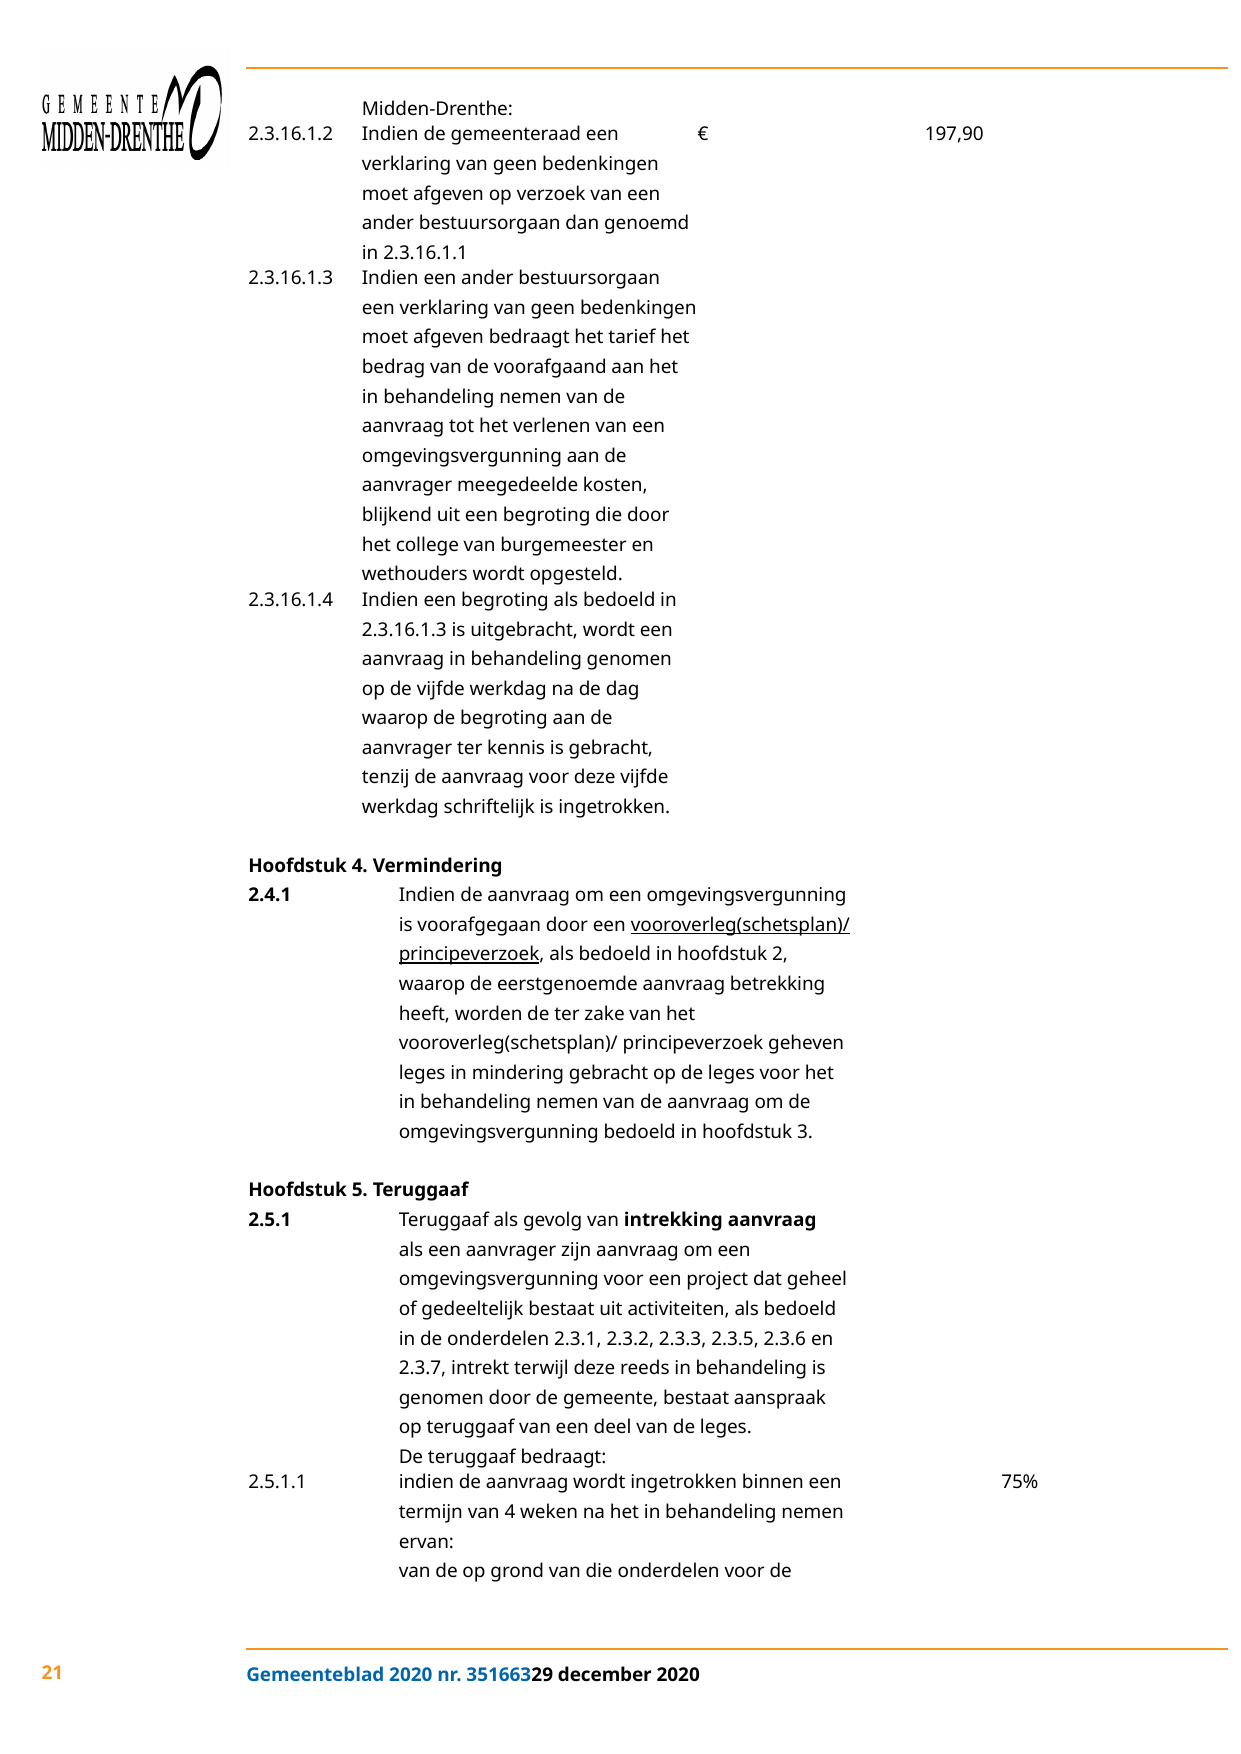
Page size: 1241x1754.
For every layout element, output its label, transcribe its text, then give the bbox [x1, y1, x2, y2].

table_cell [248, 95, 362, 121]
table_cell 2.5.1.1 [248, 1469, 398, 1583]
table_cell [925, 95, 1152, 121]
table_header [1001, 1206, 1152, 1469]
table_header 2.5.1 [248, 1206, 398, 1469]
table_cell Indien de gemeenteraad een verklaring van geen bedenkingen moet afgeven op verzoek van een ander bestuursorgaan dan genoemd in 2.3.16.1.1 [362, 121, 697, 264]
text Hoofdstuk 4. Vermindering [248, 852, 1152, 877]
table_cell [697, 95, 924, 121]
table_cell [850, 1469, 1001, 1583]
table_cell Indien een ander bestuursorgaan een verklaring van geen bedenkingen moet afgeven bedraagt het tarief het bedrag van de voorafgaand aan het in behandeling nemen van de aanvraag tot het verlenen van een omgevingsvergunning aan de aanvrager meegedeelde kosten, blijkend uit een begroting die door het college van burgemeester en wethouders wordt opgesteld. [362, 265, 697, 586]
table_cell 2.3.16.1.3 [248, 265, 362, 586]
table_cell Midden-Drenthe: [362, 95, 697, 121]
table_cell 2.3.16.1.2 [248, 121, 362, 264]
table_cell [925, 586, 1152, 819]
table_cell € [697, 121, 924, 264]
table_header Teruggaaf als gevolg van intrekking aanvraag als een aanvrager zijn aanvraag om een omgevingsvergunning voor een project dat geheel of gedeeltelijk bestaat uit activiteiten, als bedoeld in de onderdelen 2.3.1, 2.3.2, 2.3.3, 2.3.5, 2.3.6 en 2.3.7, intrekt terwijl deze reeds in behandeling is genomen door de gemeente, bestaat aanspraak op teruggaaf van een deel van de leges. De teruggaaf bedraagt: [399, 1206, 850, 1469]
picture [41, 47, 231, 172]
table_cell [925, 265, 1152, 586]
table_header [850, 881, 1001, 1144]
table_header [1001, 881, 1152, 1144]
table_cell 75% [1001, 1469, 1152, 1583]
table_cell Indien een begroting als bedoeld in 2.3.16.1.3 is uitgebracht, wordt een aanvraag in behandeling genomen op de vijfde werkdag na de dag waarop de begroting aan de aanvrager ter kennis is gebracht, tenzij de aanvraag voor deze vijfde werkdag schriftelijk is ingetrokken. [362, 586, 697, 819]
table_header Indien de aanvraag om een omgevingsvergunning is voorafgegaan door een vooroverleg(schetsplan)/ principeverzoek, als bedoeld in hoofdstuk 2, waarop de eerstgenoemde aanvraag betrekking heeft, worden de ter zake van het vooroverleg(schetsplan)/ principeverzoek geheven leges in mindering gebracht op de leges voor het in behandeling nemen van de aanvraag om de omgevingsvergunning bedoeld in hoofdstuk 3. [399, 881, 850, 1144]
table_cell [697, 265, 924, 586]
table_header 2.4.1 [248, 881, 398, 1144]
table_cell 2.3.16.1.4 [248, 586, 362, 819]
table_cell 197,90 [925, 121, 1152, 264]
text Hoofdstuk 5. Teruggaaf [248, 1177, 1152, 1202]
table_cell indien de aanvraag wordt ingetrokken binnen een termijn van 4 weken na het in behandeling nemen ervan: van de op grond van die onderdelen voor de [399, 1469, 850, 1583]
table_header [850, 1206, 1001, 1469]
table_cell [697, 586, 924, 819]
